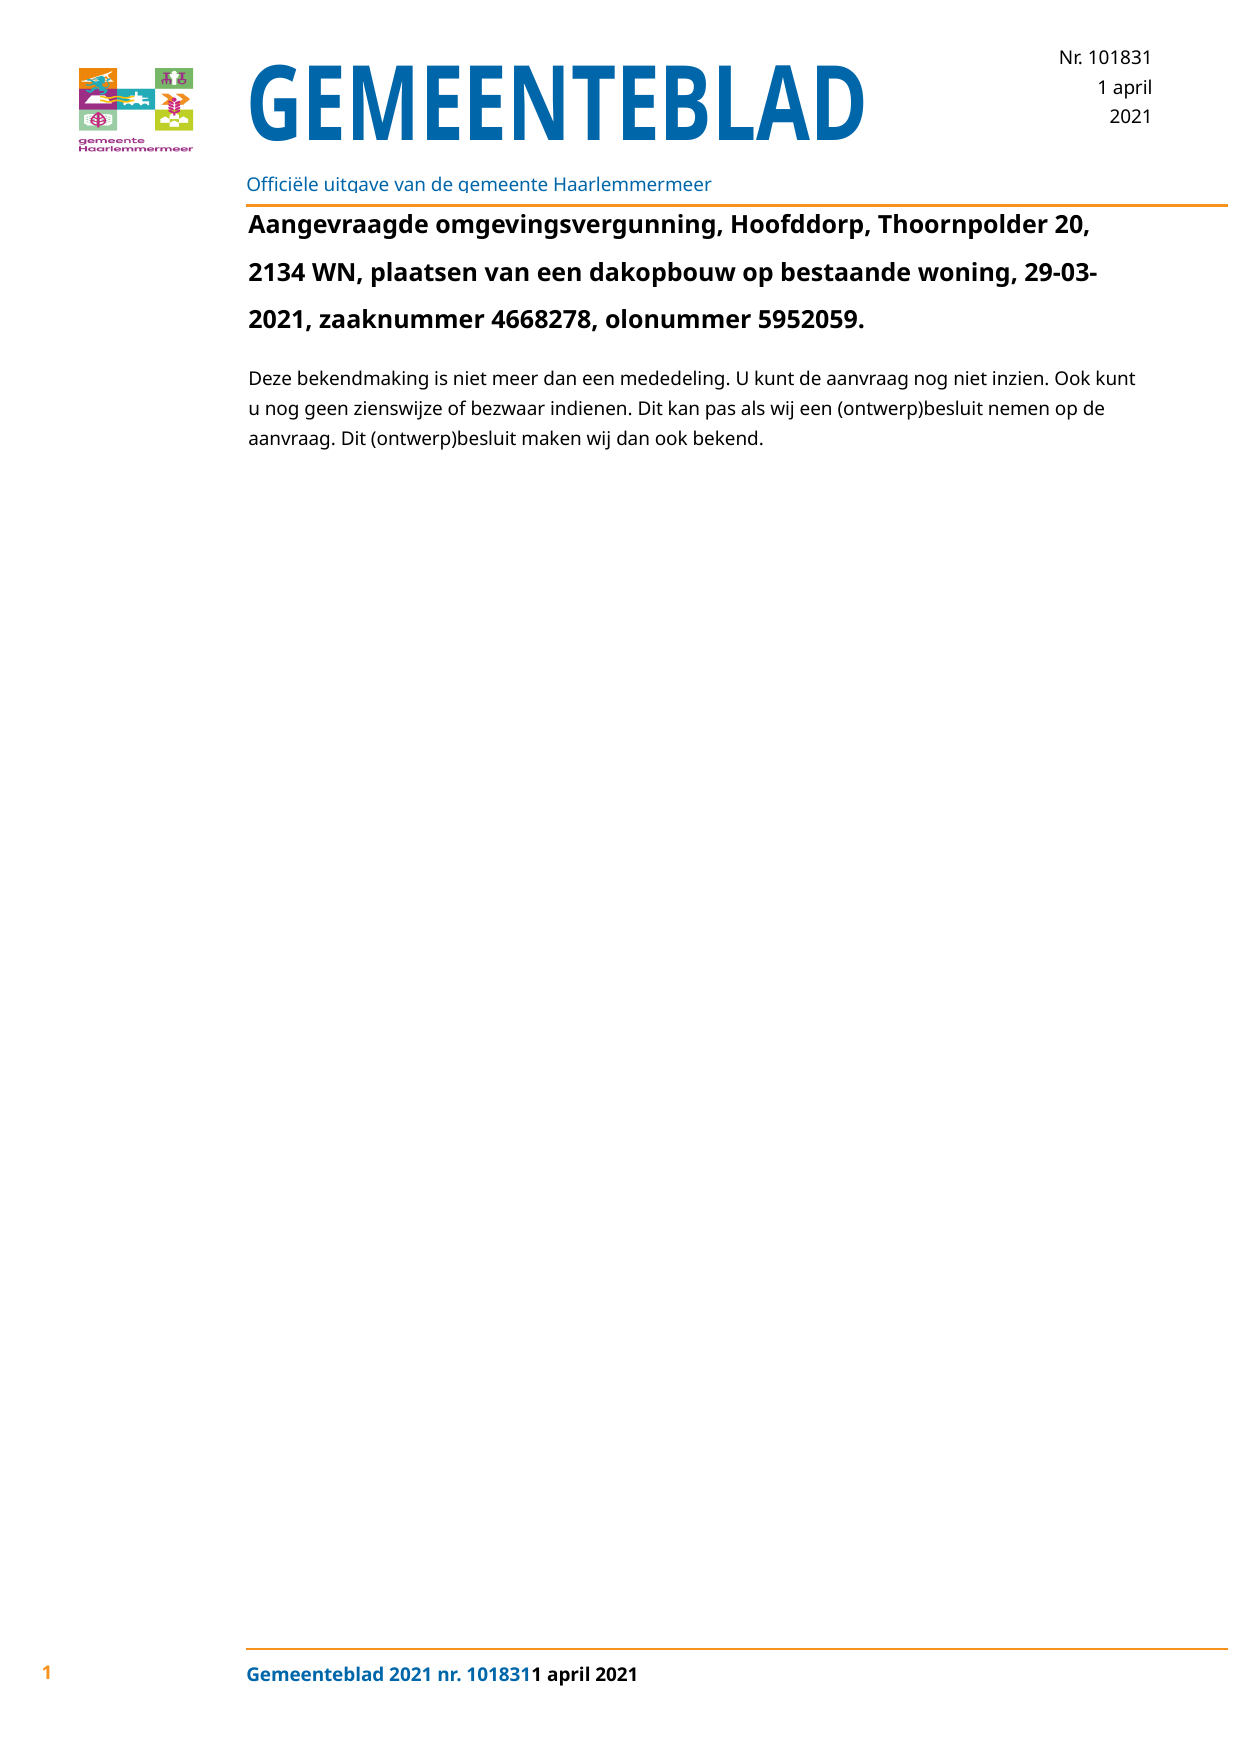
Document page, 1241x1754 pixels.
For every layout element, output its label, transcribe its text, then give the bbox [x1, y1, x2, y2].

text Deze bekendmaking is niet meer dan een mededeling. U kunt de aanvraag nog niet inzien. Ook kunt u nog geen zienswijze of bezwaar indienen. Dit kan pas als wij een (ontwerp)besluit nemen op de aanvraag. Dit (ontwerp)besluit maken wij dan ook bekend. [248, 366, 1152, 450]
text Aangevraagde omgevingsvergunning, Hoofddorp, Thoornpolder 20, 2134 WN, plaatsen van een dakopbouw op bestaande woning, 29-03-2021, zaaknummer 4668278, olonummer 5952059. [248, 207, 1152, 336]
picture [41, 47, 231, 172]
